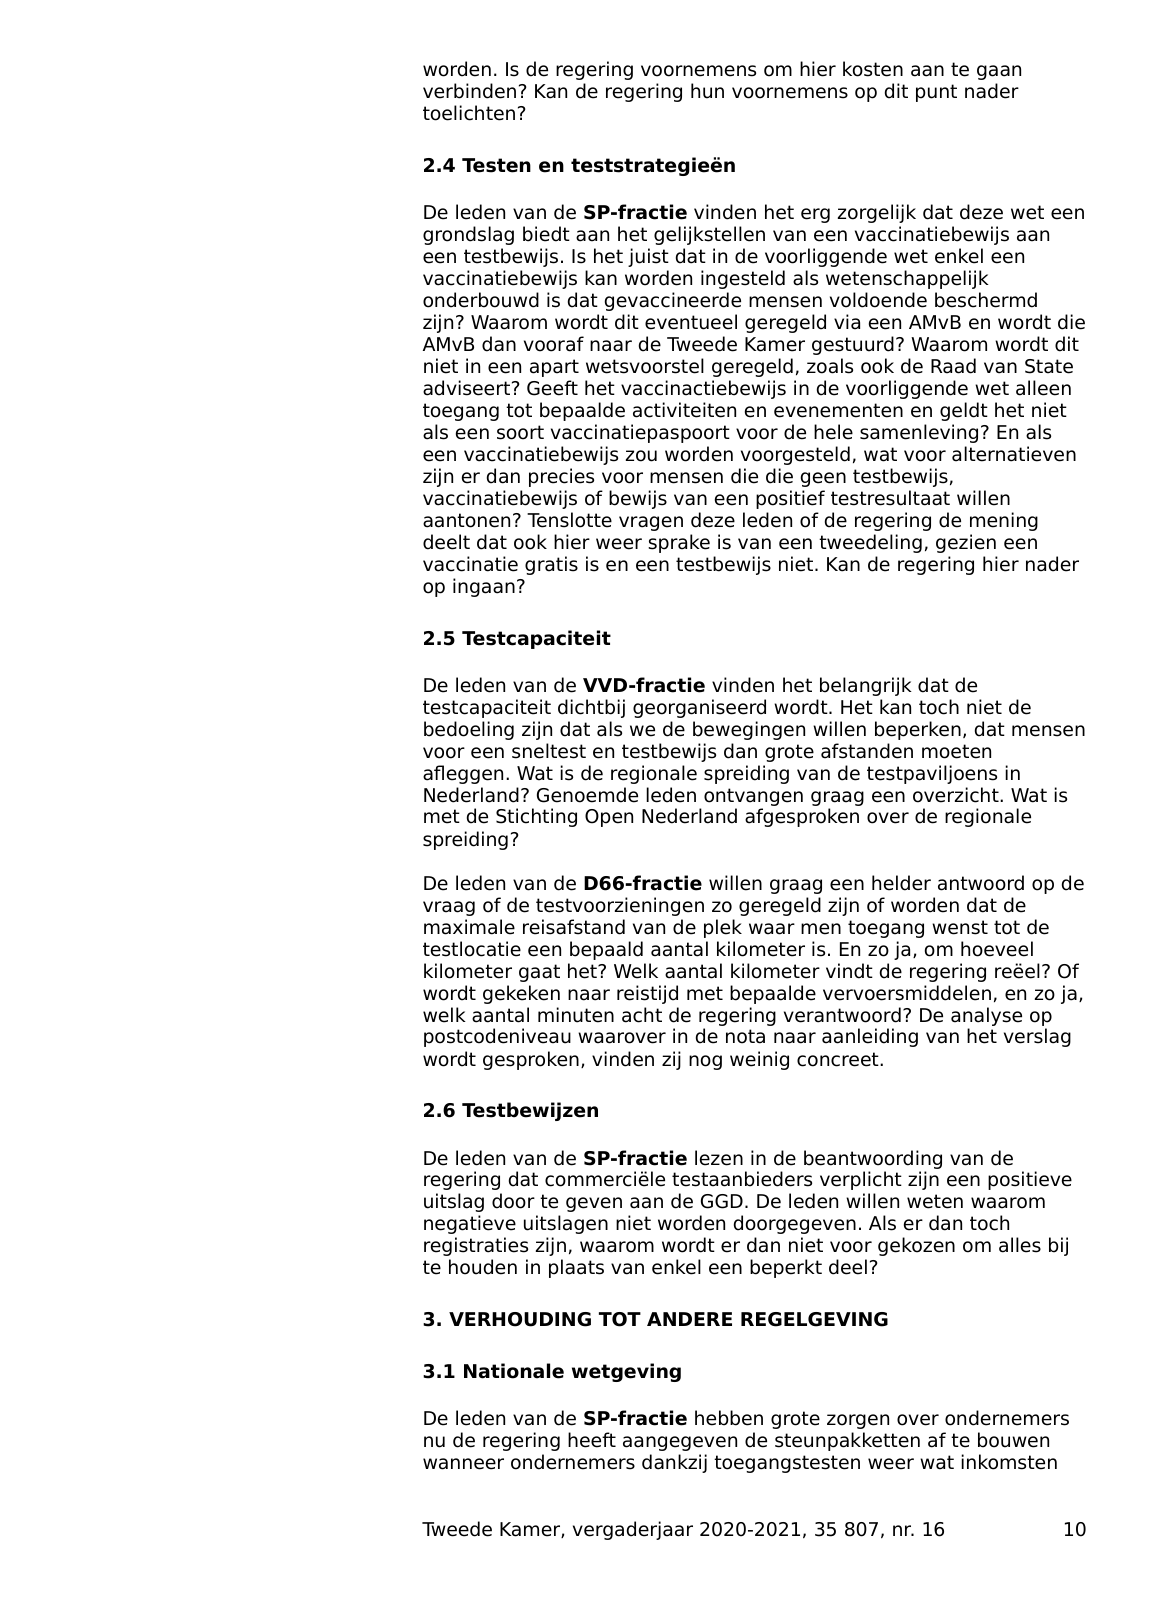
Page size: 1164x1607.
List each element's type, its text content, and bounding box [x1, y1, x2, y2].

text De leden van de SP-fractie lezen in de beantwoording van de regering dat commerciële testaanbieders verplicht zijn een positieve uitslag door te geven aan de GGD. De leden willen weten waarom negatieve uitslagen niet worden doorgegeven. Als er dan toch registraties zijn, waarom wordt er dan niet voor gekozen om alles bij te houden in plaats van enkel een beperkt deel? [422, 1147, 1087, 1279]
text worden. Is de regering voornemens om hier kosten aan te gaan verbinden? Kan de regering hun voornemens op dit punt nader toelichten? [422, 59, 1087, 125]
text De leden van de SP-fractie vinden het erg zorgelijk dat deze wet een grondslag biedt aan het gelijkstellen van een vaccinatiebewijs aan een testbewijs. Is het juist dat in de voorliggende wet enkel een vaccinatiebewijs kan worden ingesteld als wetenschappelijk onderbouwd is dat gevaccineerde mensen voldoende beschermd zijn? Waarom wordt dit eventueel geregeld via een AMvB en wordt die AMvB dan vooraf naar de Tweede Kamer gestuurd? Waarom wordt dit niet in een apart wetsvoorstel geregeld, zoals ook de Raad van State adviseert? Geeft het vaccinactiebewijs in de voorliggende wet alleen toegang tot bepaalde activiteiten en evenementen en geldt het niet als een soort vaccinatiepaspoort voor de hele samenleving? En als een vaccinatiebewijs zou worden voorgesteld, wat voor alternatieven zijn er dan precies voor mensen die die geen testbewijs, vaccinatiebewijs of bewijs van een positief testresultaat willen aantonen? Tenslotte vragen deze leden of de regering de mening deelt dat ook hier weer sprake is van een tweedeling, gezien een vaccinatie gratis is en een testbewijs niet. Kan de regering hier nader op ingaan? [422, 202, 1087, 598]
text De leden van de SP-fractie hebben grote zorgen over ondernemers nu de regering heeft aangegeven de steunpakketten af te bouwen wanneer ondernemers dankzij toegangstesten weer wat inkomsten [422, 1408, 1087, 1474]
subtitle 3.1 Nationale wetgeving [422, 1361, 1087, 1383]
text De leden van de D66-fractie willen graag een helder antwoord op de vraag of de testvoorzieningen zo geregeld zijn of worden dat de maximale reisafstand van de plek waar men toegang wenst tot de testlocatie een bepaald aantal kilometer is. En zo ja, om hoeveel kilometer gaat het? Welk aantal kilometer vindt de regering reëel? Of wordt gekeken naar reistijd met bepaalde vervoersmiddelen, en zo ja, welk aantal minuten acht de regering verantwoord? De analyse op postcodeniveau waarover in de nota naar aanleiding van het verslag wordt gesproken, vinden zij nog weinig concreet. [422, 873, 1087, 1070]
subtitle 2.4 Testen en teststrategieën [422, 155, 1087, 177]
subtitle 3. VERHOUDING TOT ANDERE REGELGEVING [422, 1309, 1087, 1331]
subtitle 2.5 Testcapaciteit [422, 628, 1087, 649]
text De leden van de VVD-fractie vinden het belangrijk dat de testcapaciteit dichtbij georganiseerd wordt. Het kan toch niet de bedoeling zijn dat als we de bewegingen willen beperken, dat mensen voor een sneltest en testbewijs dan grote afstanden moeten afleggen. Wat is de regionale spreiding van de testpaviljoens in Nederland? Genoemde leden ontvangen graag een overzicht. Wat is met de Stichting Open Nederland afgesproken over de regionale spreiding? [422, 674, 1087, 850]
subtitle 2.6 Testbewijzen [422, 1100, 1087, 1122]
